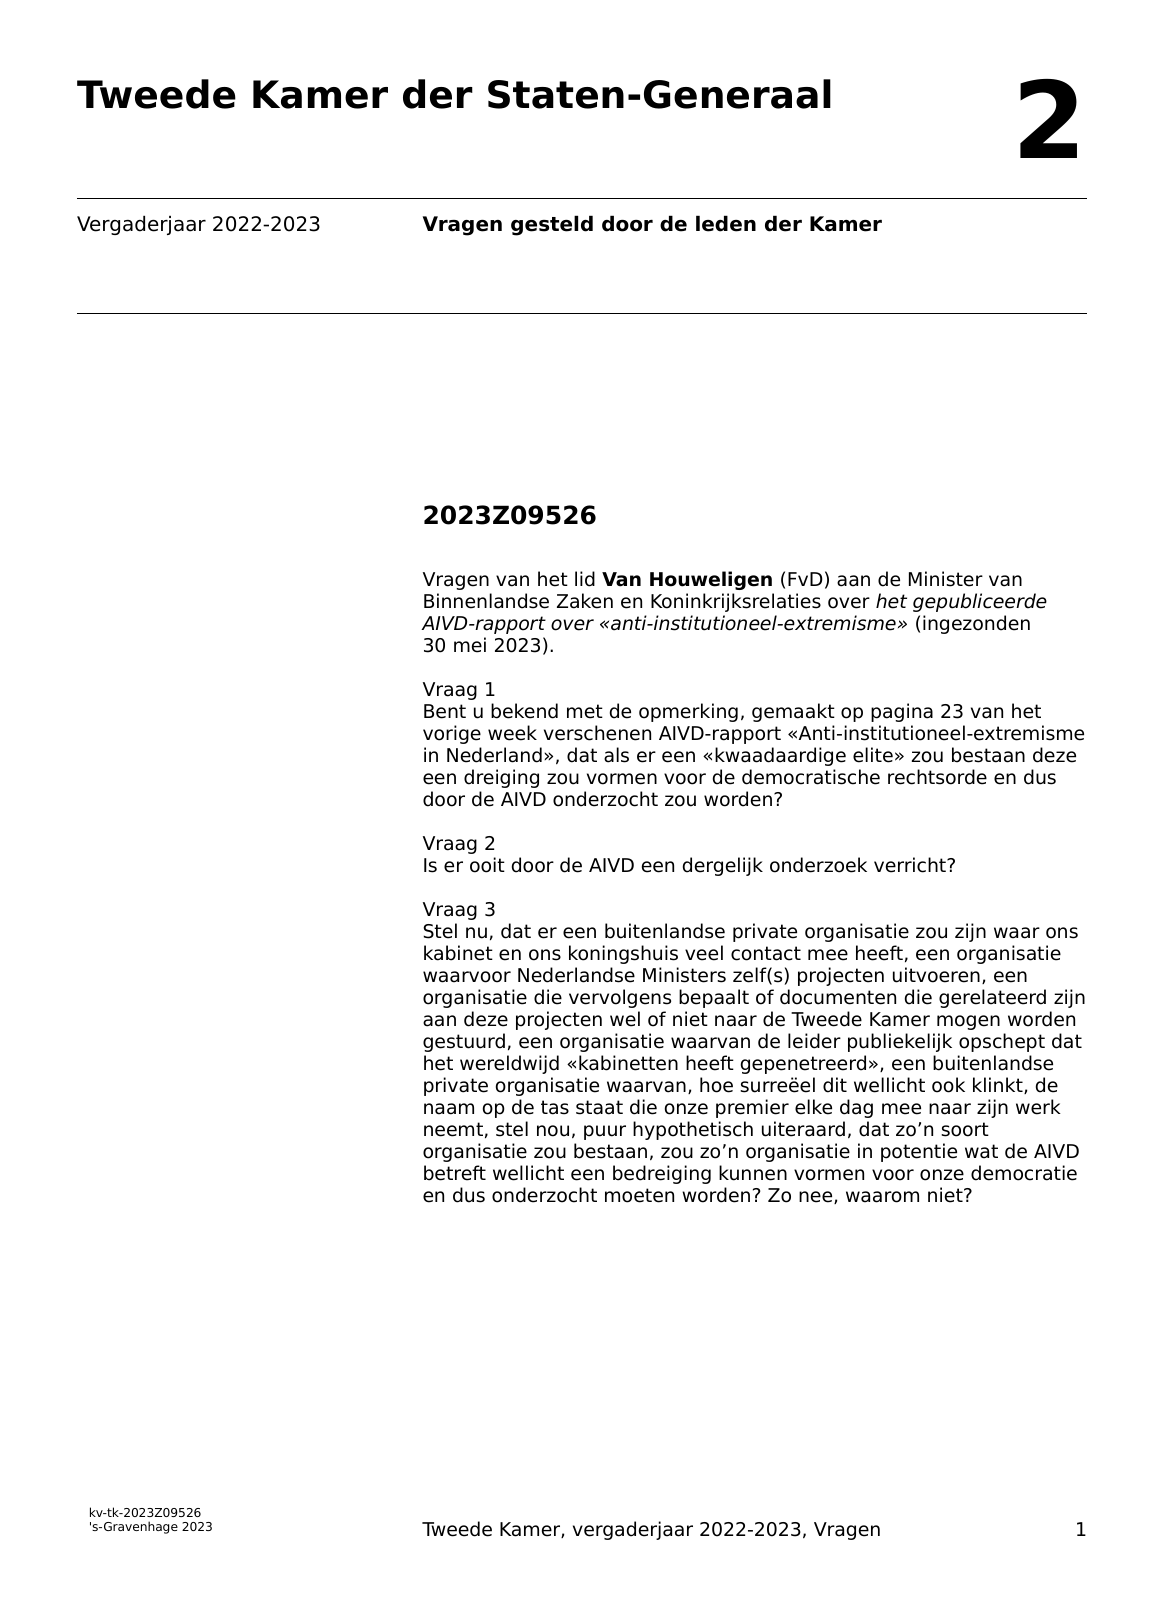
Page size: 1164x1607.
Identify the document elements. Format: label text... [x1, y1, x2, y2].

text Vraag 3 [422, 899, 1087, 921]
text Is er ooit door de AIVD een dergelijk onderzoek verricht? [422, 855, 1087, 877]
text 2023Z09526 [422, 501, 1087, 531]
table_header 2 [886, 59, 1087, 198]
text kv-tk-2023Z09526 [88, 1506, 323, 1520]
table_cell Vergaderjaar 2022-2023 [77, 199, 422, 313]
text Vraag 1 [422, 679, 1087, 701]
table_header Tweede Kamer der Staten-Generaal [77, 59, 886, 198]
text Stel nu, dat er een buitenlandse private organisatie zou zijn waar ons kabinet en ons koningshuis veel contact mee heeft, een organisatie waarvoor Nederlandse Ministers zelf(s) projecten uitvoeren, een organisatie die vervolgens bepaalt of documenten die gerelateerd zijn aan deze projecten wel of niet naar de Tweede Kamer mogen worden gestuurd, een organisatie waarvan de leider publiekelijk opschept dat het wereldwijd «kabinetten heeft gepenetreerd», een buitenlandse private organisatie waarvan, hoe surreëel dit wellicht ook klinkt, de naam op de tas staat die onze premier elke dag mee naar zijn werk neemt, stel nou, puur hypothetisch uiteraard, dat zo’n soort organisatie zou bestaan, zou zo’n organisatie in potentie wat de AIVD betreft wellicht een bedreiging kunnen vormen voor onze democratie en dus onderzocht moeten worden? Zo nee, waarom niet? [422, 921, 1087, 1207]
table_cell Vragen gesteld door de leden der Kamer [422, 199, 1087, 313]
text Vraag 2 [422, 833, 1087, 855]
text 's-Gravenhage 2023 [88, 1520, 323, 1534]
text Bent u bekend met de opmerking, gemaakt op pagina 23 van het vorige week verschenen AIVD-rapport «Anti-institutioneel-extremisme in Nederland», dat als er een «kwaadaardige elite» zou bestaan deze een dreiging zou vormen voor de democratische rechtsorde en dus door de AIVD onderzocht zou worden? [422, 701, 1087, 811]
text Vragen van het lid Van Houweligen (FvD) aan de Minister van Binnenlandse Zaken en Koninkrijksrelaties over het gepubliceerde AIVD-rapport over «anti-institutioneel-extremisme» (ingezonden 30 mei 2023). [422, 569, 1087, 657]
